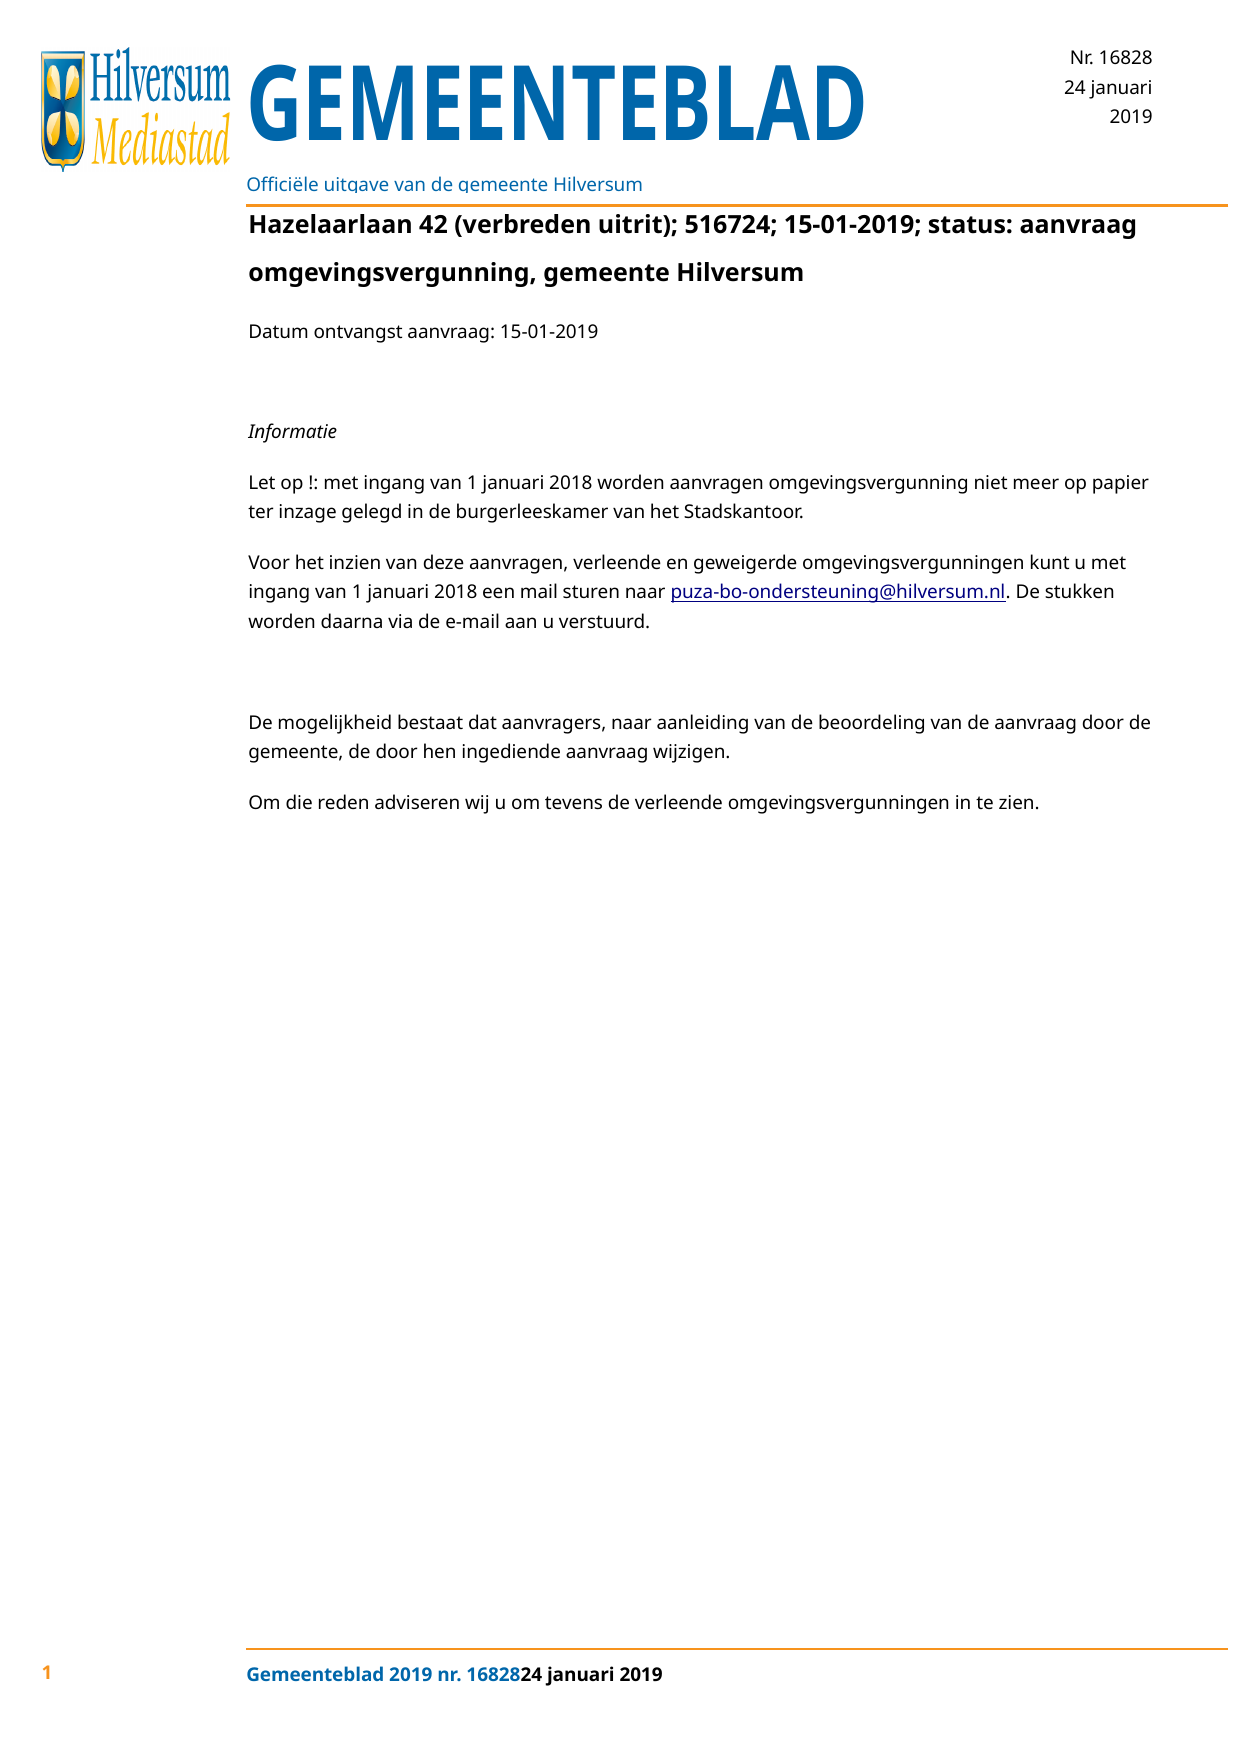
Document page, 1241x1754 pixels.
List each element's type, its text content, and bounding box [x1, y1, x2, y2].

text Let op !: met ingang van 1 januari 2018 worden aanvragen omgevingsvergunning niet meer op papier ter inzage gelegd in de burgerleeskamer van het Stadskantoor. [248, 469, 1152, 524]
text De mogelijkheid bestaat dat aanvragers, naar aanleiding van de beoordeling van de aanvraag door de gemeente, de door hen ingediende aanvraag wijzigen. [248, 709, 1152, 764]
text Om die reden adviseren wij u om tevens de verleende omgevingsvergunningen in te zien. [248, 789, 1152, 815]
text Informatie [248, 419, 1152, 444]
text Voor het inzien van deze aanvragen, verleende en geweigerde omgevingsvergunningen kunt u met ingang van 1 januari 2018 een mail sturen naar puza-bo-ondersteuning@hilversum.nl. De stukken worden daarna via de e-mail aan u verstuurd. [248, 549, 1152, 634]
text Hazelaarlaan 42 (verbreden uitrit); 516724; 15-01-2019; status: aanvraag omgevingsvergunning, gemeente Hilversum [248, 207, 1152, 288]
text Datum ontvangst aanvraag: 15-01-2019 [248, 318, 1152, 344]
picture [41, 47, 231, 172]
